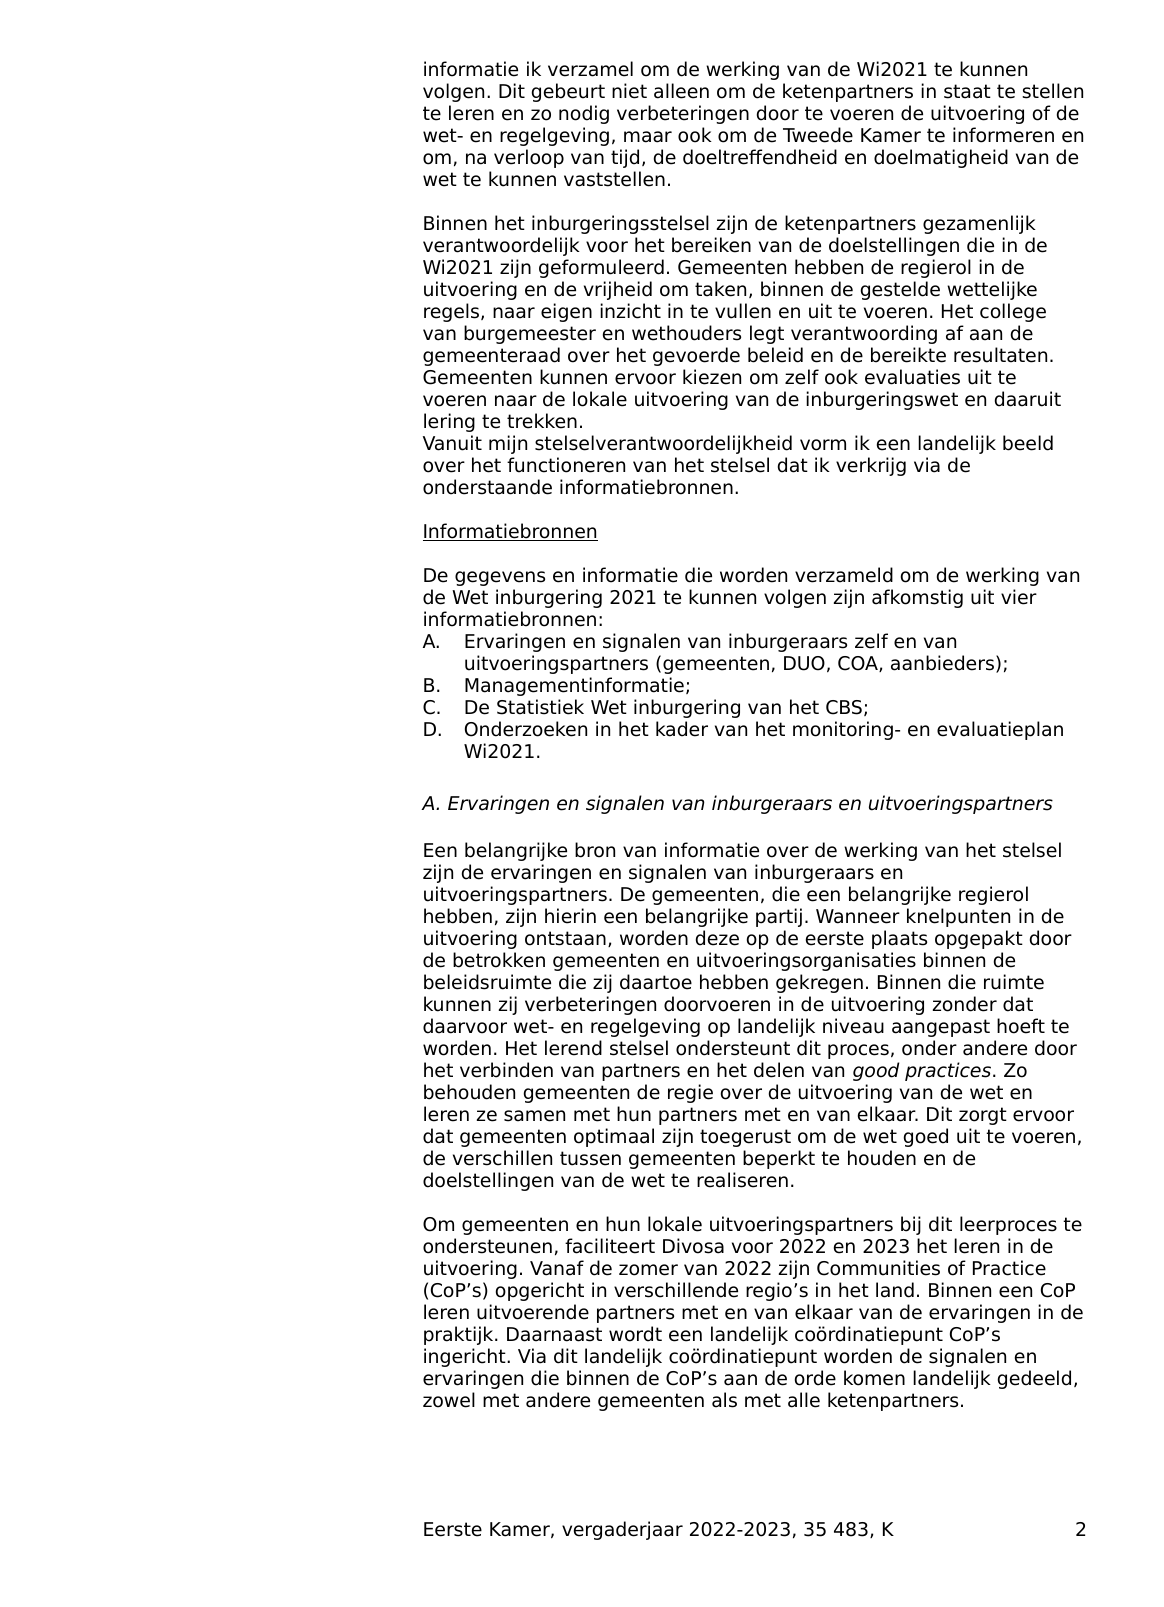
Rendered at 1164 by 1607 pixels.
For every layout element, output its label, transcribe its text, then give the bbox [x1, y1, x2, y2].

subtitle Informatiebronnen [422, 521, 1087, 543]
text Binnen het inburgeringsstelsel zijn de ketenpartners gezamenlijk verantwoordelijk voor het bereiken van de doelstellingen die in de Wi2021 zijn geformuleerd. Gemeenten hebben de regierol in de uitvoering en de vrijheid om taken, binnen de gestelde wettelijke regels, naar eigen inzicht in te vullen en uit te voeren. Het college van burgemeester en wethouders legt verantwoording af aan de gemeenteraad over het gevoerde beleid en de bereikte resultaten. Gemeenten kunnen ervoor kiezen om zelf ook evaluaties uit te voeren naar de lokale uitvoering van de inburgeringswet en daaruit lering te trekken. [422, 213, 1087, 433]
text informatie ik verzamel om de werking van de Wi2021 te kunnen volgen. Dit gebeurt niet alleen om de ketenpartners in staat te stellen te leren en zo nodig verbeteringen door te voeren de uitvoering of de wet- en regelgeving, maar ook om de Tweede Kamer te informeren en om, na verloop van tijd, de doeltreffendheid en doelmatigheid van de wet te kunnen vaststellen. [422, 59, 1087, 191]
text Om gemeenten en hun lokale uitvoeringspartners bij dit leerproces te ondersteunen, faciliteert Divosa voor 2022 en 2023 het leren in de uitvoering. Vanaf de zomer van 2022 zijn Communities of Practice (CoP’s) opgericht in verschillende regio’s in het land. Binnen een CoP leren uitvoerende partners met en van elkaar van de ervaringen in de praktijk. Daarnaast wordt een landelijk coördinatiepunt CoP’s ingericht. Via dit landelijk coördinatiepunt worden de signalen en ervaringen die binnen de CoP’s aan de orde komen landelijk gedeeld, zowel met andere gemeenten als met alle ketenpartners. [422, 1214, 1087, 1412]
text Vanuit mijn stelselverantwoordelijkheid vorm ik een landelijk beeld over het functioneren van het stelsel dat ik verkrijg via de onderstaande informatiebronnen. [422, 433, 1087, 499]
text B. Managementinformatie; [422, 675, 1087, 697]
subtitle A. Ervaringen en signalen van inburgeraars en uitvoeringspartners [422, 793, 1087, 815]
text A. Ervaringen en signalen van inburgeraars zelf en van uitvoeringspartners (gemeenten, DUO, COA, aanbieders); [422, 631, 1087, 675]
text Een belangrijke bron van informatie over de werking van het stelsel zijn de ervaringen en signalen van inburgeraars en uitvoeringspartners. De gemeenten, die een belangrijke regierol hebben, zijn hierin een belangrijke partij. Wanneer knelpunten in de uitvoering ontstaan, worden deze op de eerste plaats opgepakt door de betrokken gemeenten en uitvoeringsorganisaties binnen de beleidsruimte die zij daartoe hebben gekregen. Binnen die ruimte kunnen zij verbeteringen doorvoeren in de uitvoering zonder dat daarvoor wet- en regelgeving op landelijk niveau aangepast hoeft te worden. Het lerend stelsel ondersteunt dit proces, onder andere door het verbinden van partners en het delen van good practices. Zo behouden gemeenten de regie over de uitvoering van de wet en leren ze samen met hun partners met en van elkaar. Dit zorgt ervoor dat gemeenten optimaal zijn toegerust om de wet goed uit te voeren, de verschillen tussen gemeenten beperkt te houden en de doelstellingen van de wet te realiseren. [422, 840, 1087, 1192]
text De gegevens en informatie die worden verzameld om de werking van de Wet inburgering 2021 te kunnen volgen zijn afkomstig uit vier informatiebronnen: [422, 565, 1087, 631]
text D. Onderzoeken in het kader van het monitoring- en evaluatieplan Wi2021. [422, 719, 1087, 763]
text C. De Statistiek Wet inburgering van het CBS; [422, 697, 1087, 719]
